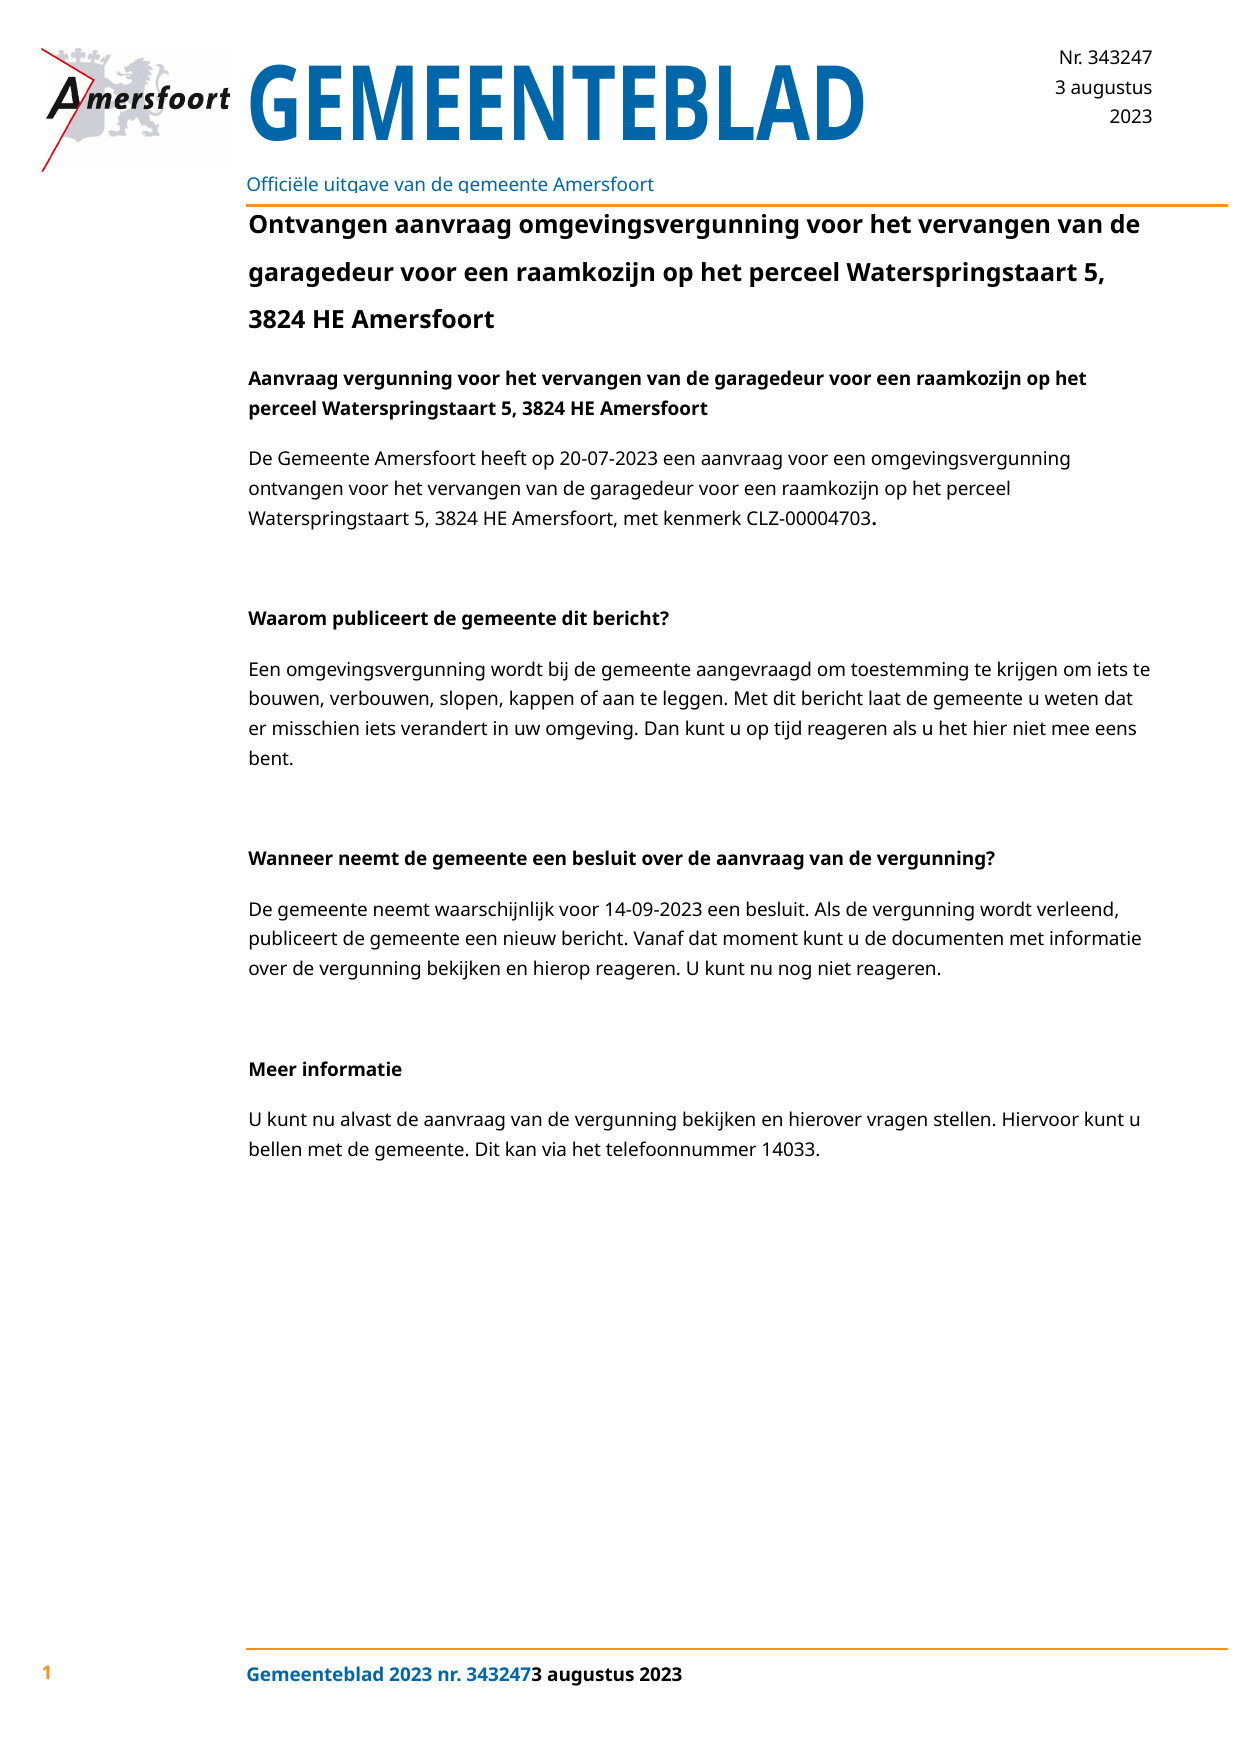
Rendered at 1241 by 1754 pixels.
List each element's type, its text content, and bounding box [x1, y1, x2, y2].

text Waarom publiceert de gemeente dit bericht? [248, 606, 1152, 631]
picture [41, 47, 231, 172]
text Wanneer neemt de gemeente een besluit over de aanvraag van de vergunning? [248, 846, 1152, 871]
text Aanvraag vergunning voor het vervangen van de garagedeur voor een raamkozijn op het perceel Waterspringstaart 5, 3824 HE Amersfoort [248, 366, 1152, 421]
text U kunt nu alvast de aanvraag van de vergunning bekijken en hierover vragen stellen. Hiervoor kunt u bellen met de gemeente. Dit kan via het telefoonnummer 14033. [248, 1106, 1152, 1162]
text Een omgevingsvergunning wordt bij de gemeente aangevraagd om toestemming te krijgen om iets te bouwen, verbouwen, slopen, kappen of aan te leggen. Met dit bericht laat de gemeente u weten dat er misschien iets verandert in uw omgeving. Dan kunt u op tijd reageren als u het hier niet mee eens bent. [248, 656, 1152, 770]
text De Gemeente Amersfoort heeft op 20-07-2023 een aanvraag voor een omgevingsvergunning ontvangen voor het vervangen van de garagedeur voor een raamkozijn op het perceel Waterspringstaart 5, 3824 HE Amersfoort, met kenmerk CLZ-00004703. [248, 446, 1152, 530]
text Ontvangen aanvraag omgevingsvergunning voor het vervangen van de garagedeur voor een raamkozijn op het perceel Waterspringstaart 5, 3824 HE Amersfoort [248, 207, 1152, 336]
text De gemeente neemt waarschijnlijk voor 14-09-2023 een besluit. Als de vergunning wordt verleend, publiceert de gemeente een nieuw bericht. Vanaf dat moment kunt u de documenten met informatie over de vergunning bekijken en hierop reageren. U kunt nu nog niet reageren. [248, 896, 1152, 981]
text Meer informatie [248, 1056, 1152, 1082]
